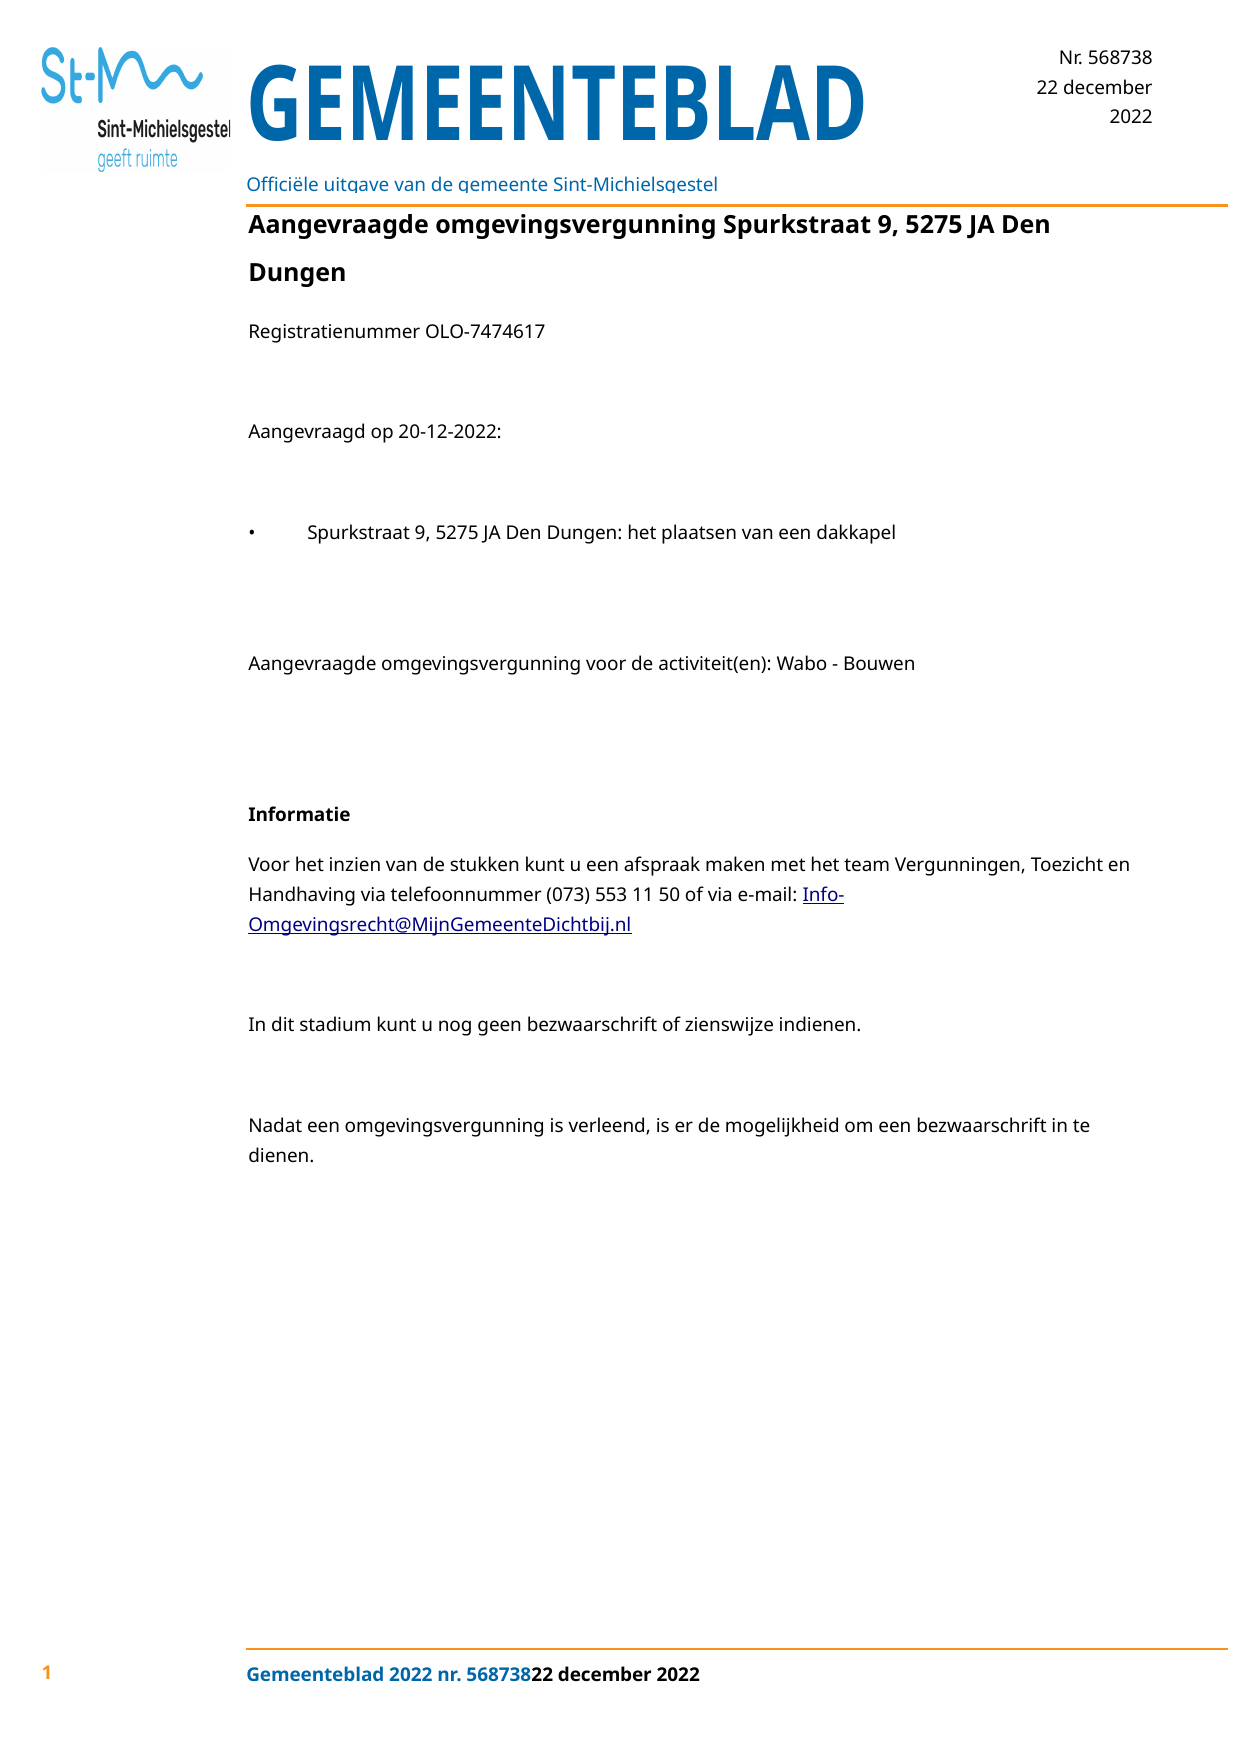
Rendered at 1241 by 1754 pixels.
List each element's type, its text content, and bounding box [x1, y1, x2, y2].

text Registratienummer OLO-7474617 [248, 318, 1152, 344]
text Nadat een omgevingsvergunning is verleend, is er de mogelijkheid om een bezwaarschrift in te dienen. [248, 1112, 1152, 1168]
text Aangevraagde omgevingsvergunning voor de activiteit(en): Wabo - Bouwen [248, 650, 1152, 676]
text Voor het inzien van de stukken kunt u een afspraak maken met het team Vergunningen, Toezicht en Handhaving via telefoonnummer (073) 553 11 50 of via e-mail: Info-Omgevingsrecht@MijnGemeenteDichtbij.nl [248, 852, 1152, 937]
text In dit stadium kunt u nog geen bezwaarschrift of zienswijze indienen. [248, 1012, 1152, 1037]
picture [41, 47, 231, 172]
text Aangevraagd op 20-12-2022: [248, 419, 1152, 444]
text Informatie [248, 801, 1152, 827]
list Spurkstraat 9, 5275 JA Den Dungen: het plaatsen van een dakkapel [248, 519, 1152, 545]
text Aangevraagde omgevingsvergunning Spurkstraat 9, 5275 JA Den Dungen [248, 207, 1152, 288]
